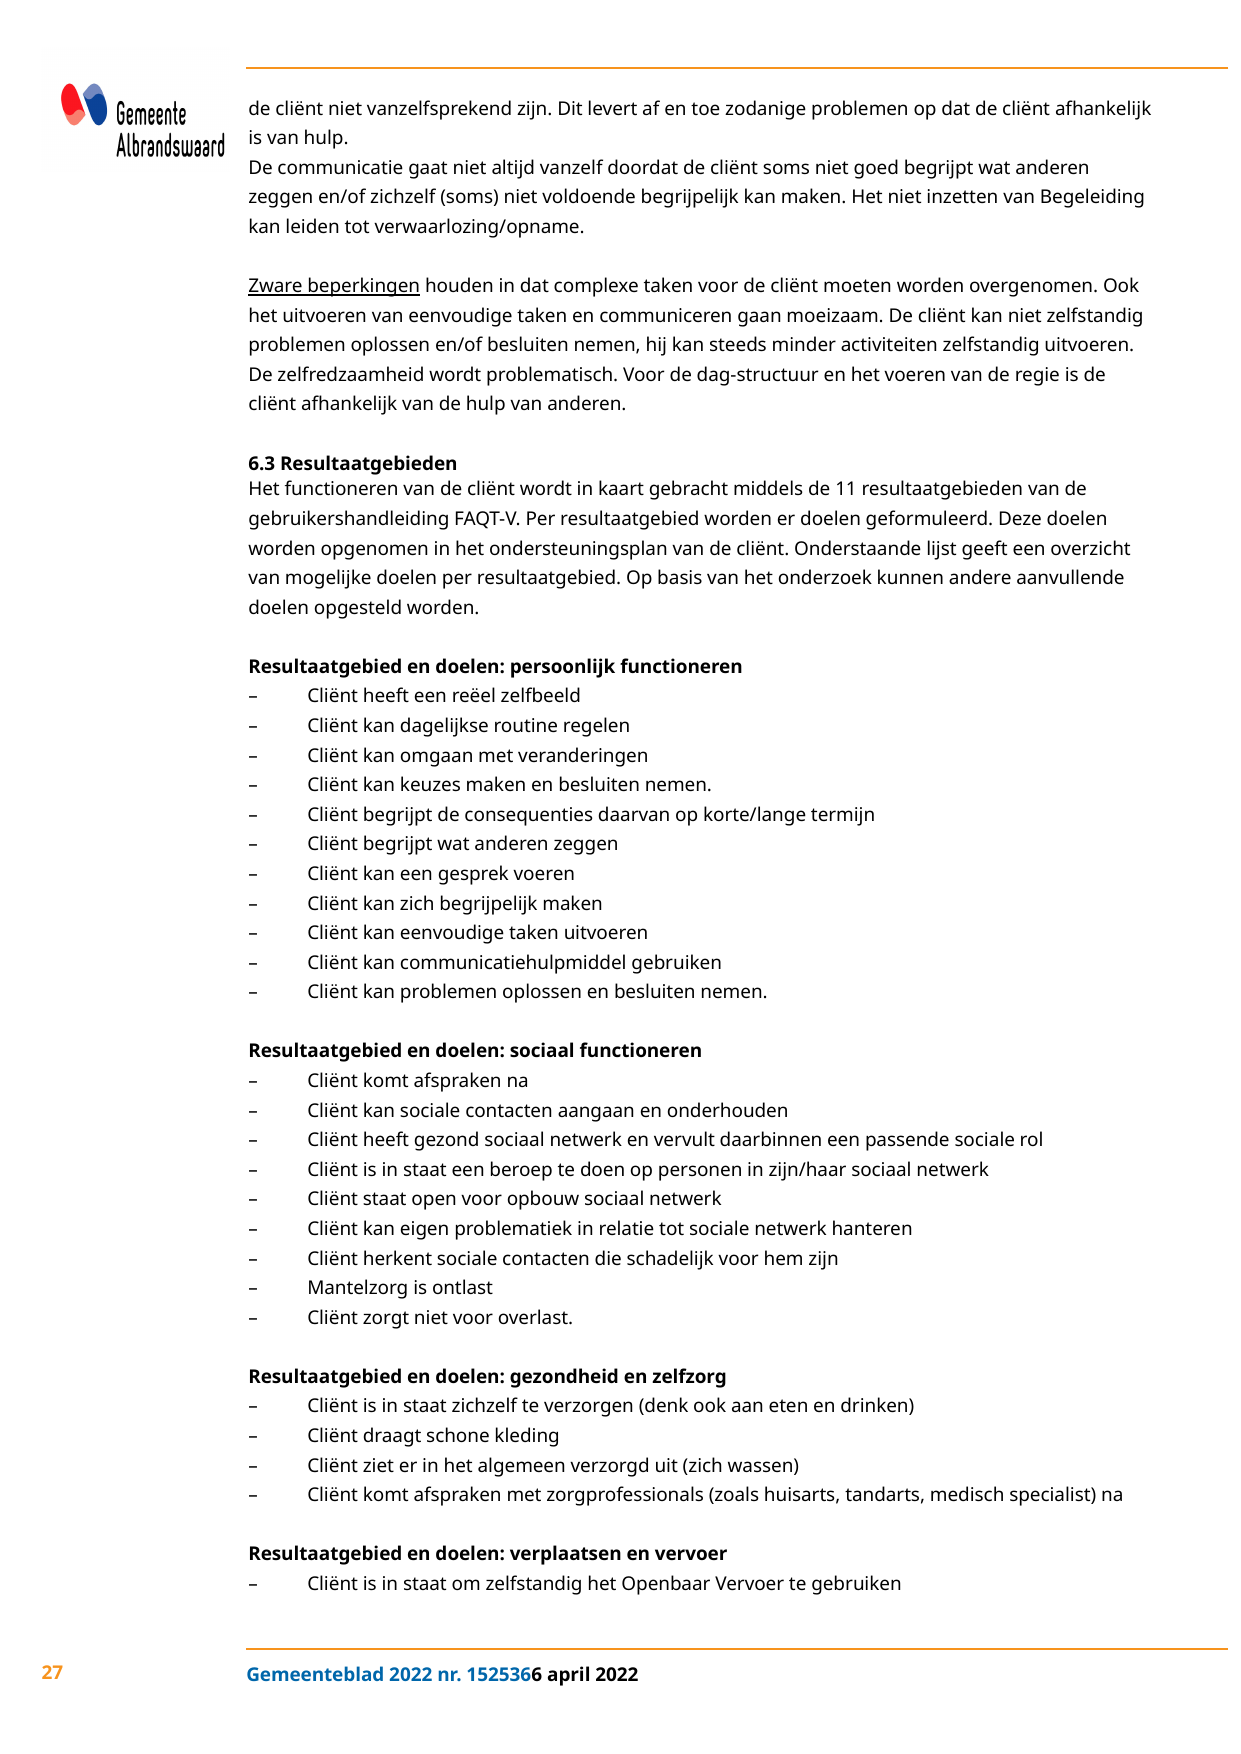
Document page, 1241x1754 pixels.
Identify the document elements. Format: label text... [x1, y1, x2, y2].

picture [41, 47, 231, 172]
text Resultaatgebied en doelen: persoonlijk functioneren [248, 653, 1152, 679]
list Cliënt begrijpt wat anderen zeggen [248, 831, 1152, 856]
list Cliënt kan een gesprek voeren [248, 860, 1152, 886]
list Cliënt heeft een reëel zelfbeeld [248, 683, 1152, 708]
text 6.3 Resultaatgebieden [248, 450, 1152, 476]
list Mantelzorg is ontlast [248, 1274, 1152, 1300]
text Resultaatgebied en doelen: sociaal functioneren [248, 1038, 1152, 1063]
list Cliënt is in staat om zelfstandig het Openbaar Vervoer te gebruiken [248, 1570, 1152, 1596]
list Cliënt komt afspraken na [248, 1067, 1152, 1093]
list Cliënt heeft gezond sociaal netwerk en vervult daarbinnen een passende sociale rol [248, 1126, 1152, 1152]
list Cliënt staat open voor opbouw sociaal netwerk [248, 1186, 1152, 1211]
list Cliënt kan communicatiehulpmiddel gebruiken [248, 949, 1152, 974]
text Zware beperkingen houden in dat complexe taken voor de cliënt moeten worden overgenomen. Ook het uitvoeren van eenvoudige taken en communiceren gaan moeizaam. De cliënt kan niet zelfstandig problemen oplossen en/of besluiten nemen, hij kan steeds minder activiteiten zelfstandig uitvoeren. De zelfredzaamheid wordt problematisch. Voor de dag-structuur en het voeren van de regie is de cliënt afhankelijk van de hulp van anderen. [248, 272, 1152, 416]
list Cliënt is in staat zichzelf te verzorgen (denk ook aan eten en drinken) [248, 1393, 1152, 1418]
list Cliënt komt afspraken met zorgprofessionals (zoals huisarts, tandarts, medisch specialist) na [248, 1481, 1152, 1507]
list Cliënt kan dagelijkse routine regelen [248, 712, 1152, 738]
list Cliënt draagt schone kleding [248, 1422, 1152, 1448]
list Cliënt begrijpt de consequenties daarvan op korte/lange termijn [248, 801, 1152, 827]
list Cliënt kan eigen problematiek in relatie tot sociale netwerk hanteren [248, 1215, 1152, 1241]
list Cliënt herkent sociale contacten die schadelijk voor hem zijn [248, 1245, 1152, 1270]
list Cliënt kan problemen oplossen en besluiten nemen. [248, 978, 1152, 1004]
text Resultaatgebied en doelen: verplaatsen en vervoer [248, 1541, 1152, 1566]
list Cliënt kan sociale contacten aangaan en onderhouden [248, 1097, 1152, 1122]
list Cliënt zorgt niet voor overlast. [248, 1304, 1152, 1329]
text de cliënt niet vanzelfsprekend zijn. Dit levert af en toe zodanige problemen op dat de cliënt afhankelijk is van hulp. [248, 95, 1152, 150]
list Cliënt kan omgaan met veranderingen [248, 742, 1152, 767]
list Cliënt kan eenvoudige taken uitvoeren [248, 919, 1152, 945]
list Cliënt is in staat een beroep te doen op personen in zijn/haar sociaal netwerk [248, 1156, 1152, 1182]
list Cliënt kan keuzes maken en besluiten nemen. [248, 771, 1152, 797]
text Resultaatgebied en doelen: gezondheid en zelfzorg [248, 1363, 1152, 1389]
text Het functioneren van de cliënt wordt in kaart gebracht middels de 11 resultaatgebieden van de gebruikershandleiding FAQT-V. Per resultaatgebied worden er doelen geformuleerd. Deze doelen worden opgenomen in het ondersteuningsplan van de cliënt. Onderstaande lijst geeft een overzicht van mogelijke doelen per resultaatgebied. Op basis van het onderzoek kunnen andere aanvullende doelen opgesteld worden. [248, 476, 1152, 619]
list Cliënt kan zich begrijpelijk maken [248, 890, 1152, 915]
list Cliënt ziet er in het algemeen verzorgd uit (zich wassen) [248, 1452, 1152, 1477]
text De communicatie gaat niet altijd vanzelf doordat de cliënt soms niet goed begrijpt wat anderen zeggen en/of zichzelf (soms) niet voldoende begrijpelijk kan maken. Het niet inzetten van Begeleiding kan leiden tot verwaarlozing/opname. [248, 154, 1152, 239]
